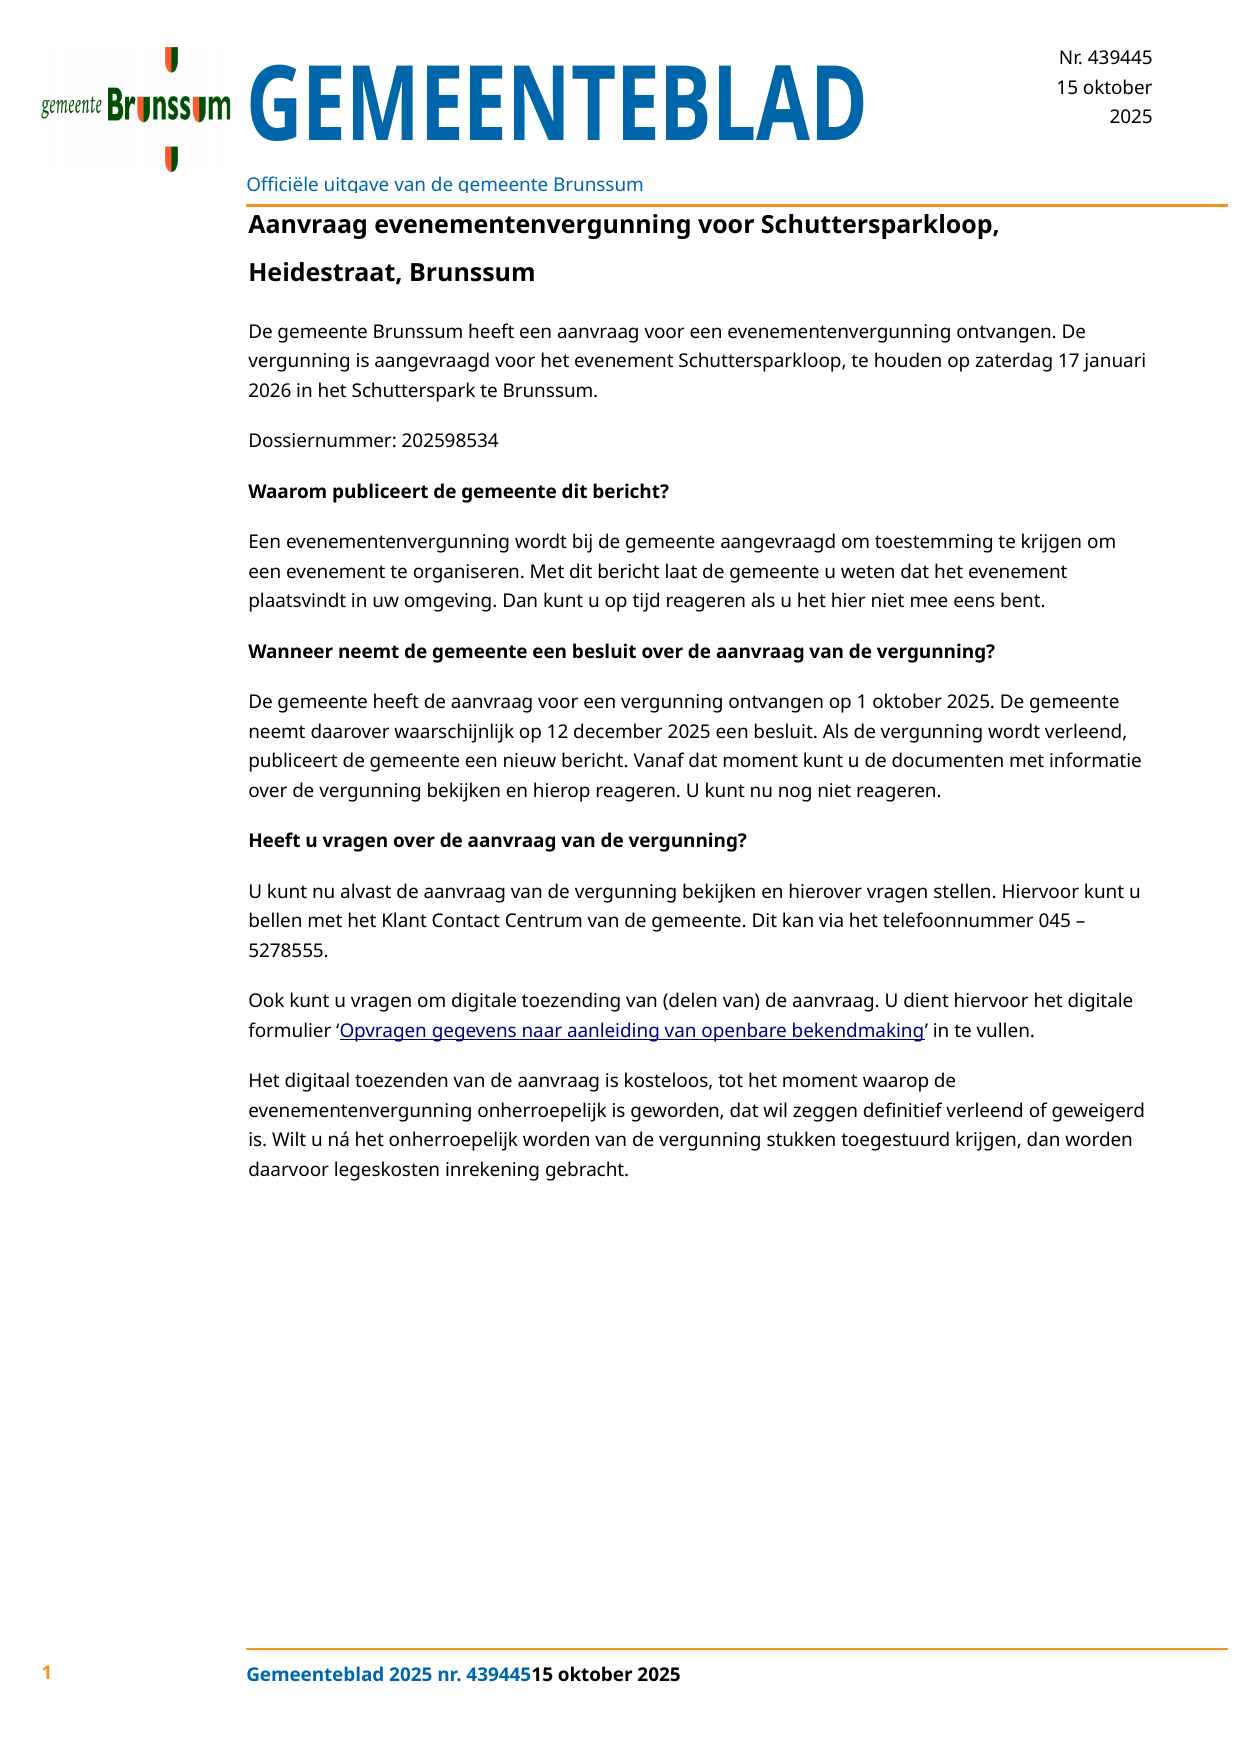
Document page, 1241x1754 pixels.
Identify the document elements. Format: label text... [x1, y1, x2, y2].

text Dossiernummer: 202598534 [248, 427, 1152, 453]
text Ook kunt u vragen om digitale toezending van (delen van) de aanvraag. U dient hiervoor het digitale formulier ‘Opvragen gegevens naar aanleiding van openbare bekendmaking’ in te vullen. [248, 987, 1152, 1043]
text U kunt nu alvast de aanvraag van de vergunning bekijken en hierover vragen stellen. Hiervoor kunt u bellen met het Klant Contact Centrum van de gemeente. Dit kan via het telefoonnummer 045 – 5278555. [248, 878, 1152, 963]
text De gemeente heeft de aanvraag voor een vergunning ontvangen op 1 oktober 2025. De gemeente neemt daarover waarschijnlijk op 12 december 2025 een besluit. Als de vergunning wordt verleend, publiceert de gemeente een nieuw bericht. Vanaf dat moment kunt u de documenten met informatie over de vergunning bekijken en hierop reageren. U kunt nu nog niet reageren. [248, 688, 1152, 803]
text De gemeente Brunssum heeft een aanvraag voor een evenementenvergunning ontvangen. De vergunning is aangevraagd voor het evenement Schuttersparkloop, te houden op zaterdag 17 januari 2026 in het Schutterspark te Brunssum. [248, 318, 1152, 403]
text Een evenementenvergunning wordt bij de gemeente aangevraagd om toestemming te krijgen om een evenement te organiseren. Met dit bericht laat de gemeente u weten dat het evenement plaatsvindt in uw omgeving. Dan kunt u op tijd reageren als u het hier niet mee eens bent. [248, 528, 1152, 613]
text Waarom publiceert de gemeente dit bericht? [248, 478, 1152, 504]
text Wanneer neemt de gemeente een besluit over de aanvraag van de vergunning? [248, 638, 1152, 664]
picture [41, 47, 231, 172]
text Heeft u vragen over de aanvraag van de vergunning? [248, 827, 1152, 853]
text Aanvraag evenementenvergunning voor Schuttersparkloop, Heidestraat, Brunssum [248, 207, 1152, 288]
text Het digitaal toezenden van de aanvraag is kosteloos, tot het moment waarop de evenementenvergunning onherroepelijk is geworden, dat wil zeggen definitief verleend of geweigerd is. Wilt u ná het onherroepelijk worden van de vergunning stukken toegestuurd krijgen, dan worden daarvoor legeskosten inrekening gebracht. [248, 1067, 1152, 1182]
